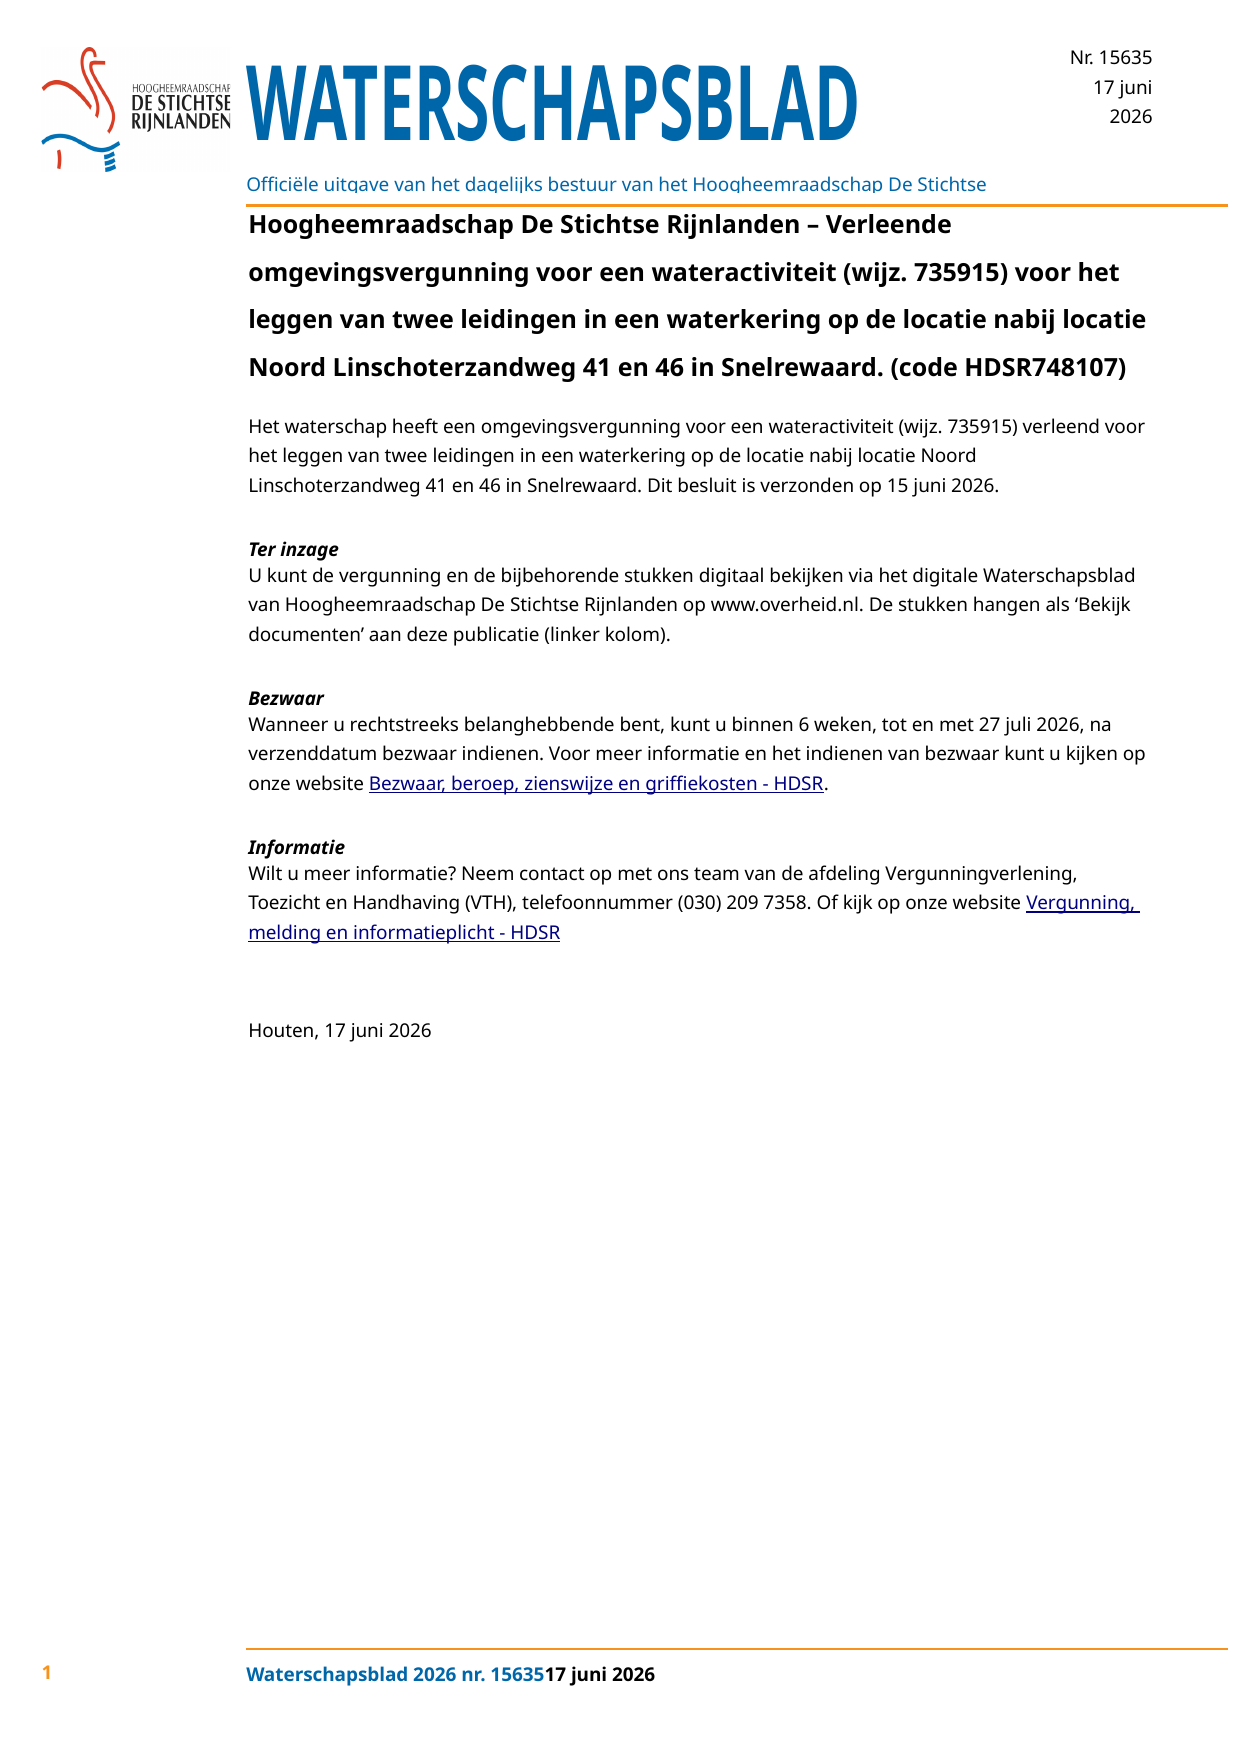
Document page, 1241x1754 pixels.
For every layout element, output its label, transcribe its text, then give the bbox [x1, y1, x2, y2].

picture [41, 47, 231, 172]
text Houten, 17 juni 2026 [248, 1017, 1152, 1043]
text Wanneer u rechtstreeks belanghebbende bent, kunt u binnen 6 weken, tot en met 27 juli 2026, na verzenddatum bezwaar indienen. Voor meer informatie en het indienen van bezwaar kunt u kijken op onze website Bezwaar, beroep, zienswijze en griffiekosten - HDSR. [248, 711, 1152, 796]
text Wilt u meer informatie? Neem contact op met ons team van de afdeling Vergunningverlening, Toezicht en Handhaving (VTH), telefoonnummer (030) 209 7358. Of kijk op onze website Vergunning, melding en informatieplicht - HDSR [248, 860, 1152, 944]
text Ter inzage [248, 536, 1152, 562]
text U kunt de vergunning en de bijbehorende stukken digitaal bekijken via het digitale Waterschapsblad van Hoogheemraadschap De Stichtse Rijnlanden op www.overheid.nl. De stukken hangen als ‘Bekijk documenten’ aan deze publicatie (linker kolom). [248, 562, 1152, 647]
text Het waterschap heeft een omgevingsvergunning voor een wateractiviteit (wijz. 735915) verleend voor het leggen van twee leidingen in een waterkering op de locatie nabij locatie Noord Linschoterzandweg 41 en 46 in Snelrewaard. Dit besluit is verzonden op 15 juni 2026. [248, 413, 1152, 498]
text Bezwaar [248, 685, 1152, 711]
text Informatie [248, 834, 1152, 860]
text Hoogheemraadschap De Stichtse Rijnlanden – Verleende omgevingsvergunning voor een wateractiviteit (wijz. 735915) voor het leggen van twee leidingen in een waterkering op de locatie nabij locatie Noord Linschoterzandweg 41 en 46 in Snelrewaard. (code HDSR748107) [248, 207, 1152, 384]
